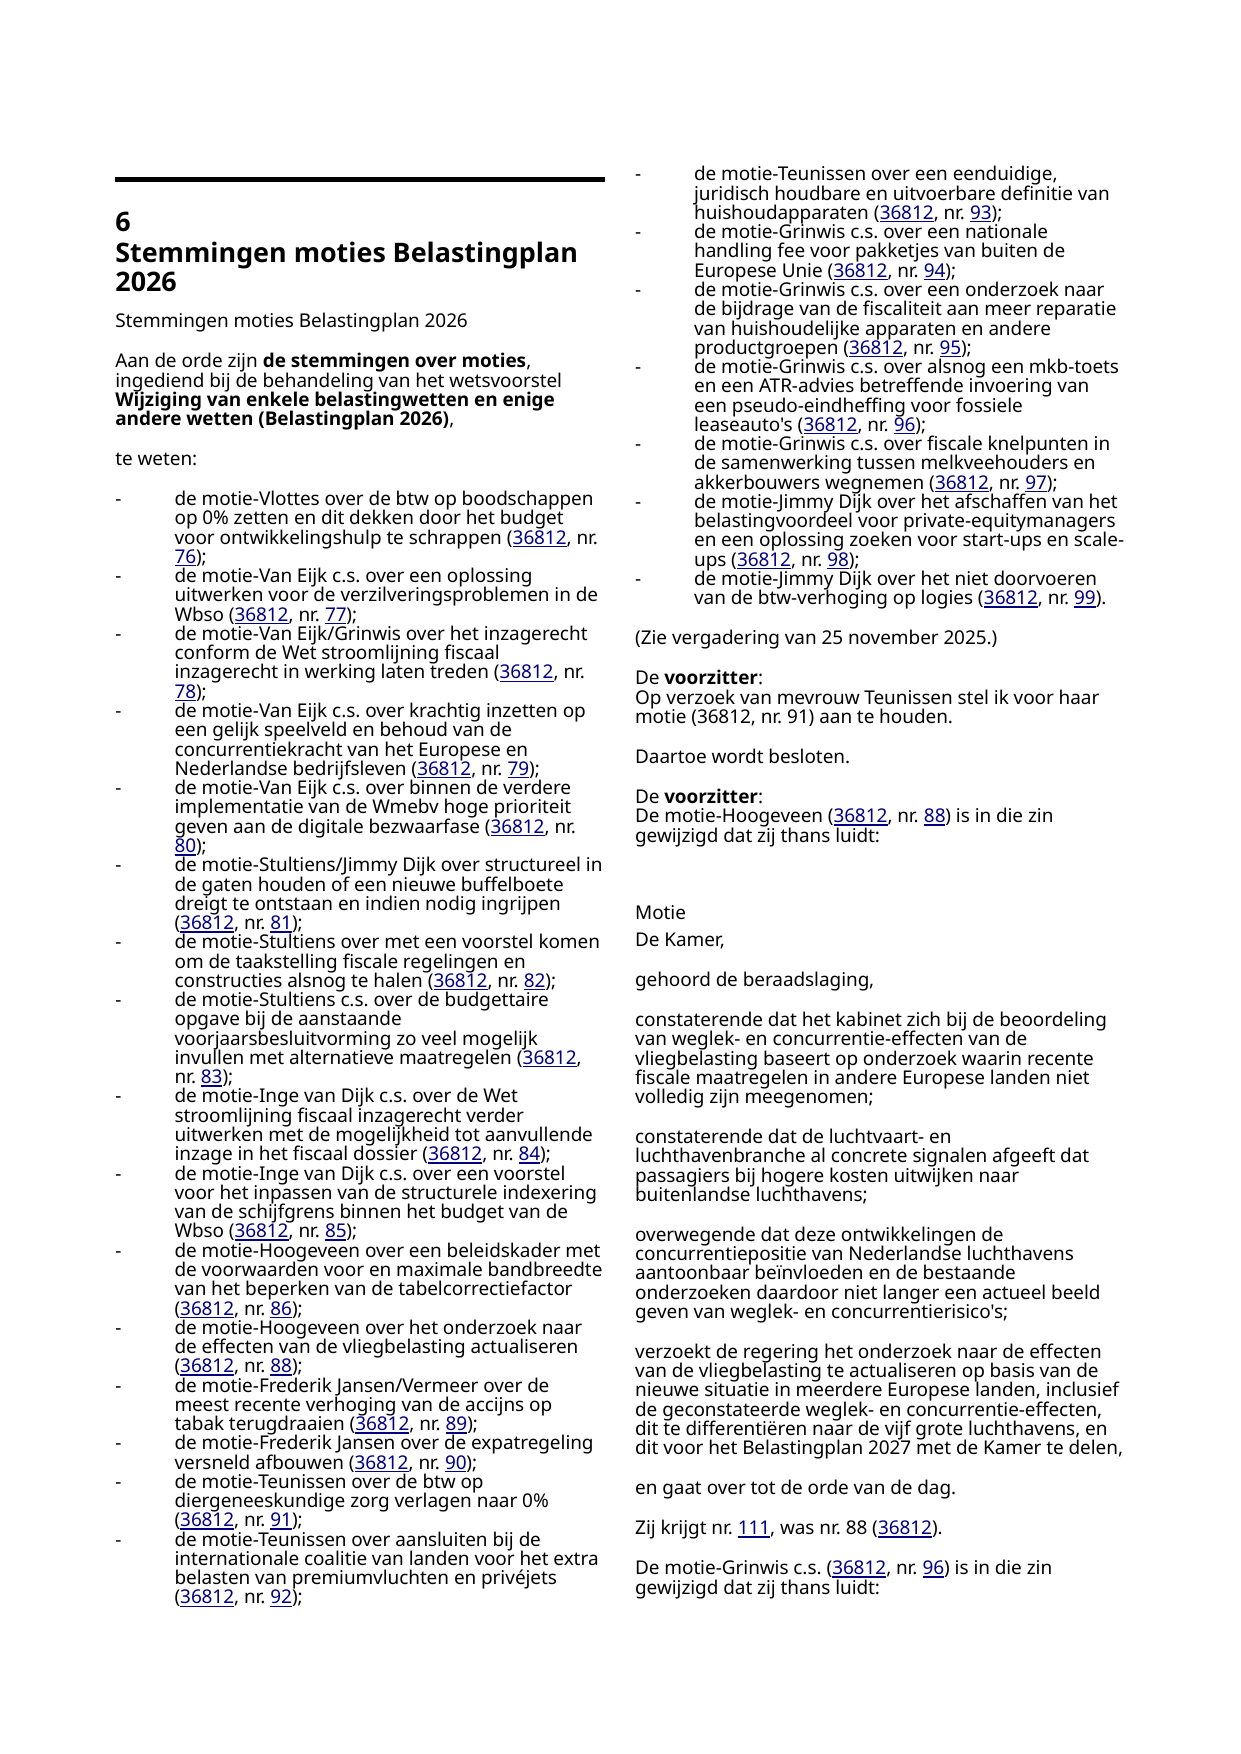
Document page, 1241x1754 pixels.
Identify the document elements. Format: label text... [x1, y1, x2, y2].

text Daartoe wordt besloten. [635, 748, 1125, 767]
list de motie-Jimmy Dijk over het niet doorvoeren van de btw-verhoging op logies (36812, nr. 99). [635, 570, 1125, 608]
list de motie-Stultiens/Jimmy Dijk over structureel in de gaten houden of een nieuwe buffelboete dreigt te ontstaan en indien nodig ingrijpen (36812, nr. 81); [115, 856, 605, 933]
text Op verzoek van mevrouw Teunissen stel ik voor haar motie (36812, nr. 91) aan te houden. [635, 689, 1125, 727]
list de motie-Stultiens c.s. over de budgettaire opgave bij de aanstaande voorjaarsbesluitvorming zo veel mogelijk invullen met alternatieve maatregelen (36812, nr. 83); [115, 991, 605, 1087]
list de motie-Frederik Jansen over de expatregeling versneld afbouwen (36812, nr. 90); [115, 1434, 605, 1473]
list de motie-Hoogeveen over het onderzoek naar de effecten van de vliegbelasting actualiseren (36812, nr. 88); [115, 1319, 605, 1377]
list de motie-Stultiens over met een voorstel komen om de taakstelling fiscale regelingen en constructies alsnog te halen (36812, nr. 82); [115, 933, 605, 991]
list de motie-Jimmy Dijk over het afschaffen van het belastingvoordeel voor private-equitymanagers en een oplossing zoeken voor start-ups en scale-ups (36812, nr. 98); [635, 493, 1125, 570]
list de motie-Frederik Jansen/Vermeer over de meest recente verhoging van de accijns op tabak terugdraaien (36812, nr. 89); [115, 1377, 605, 1434]
text De Kamer, [635, 931, 1125, 950]
list de motie-Grinwis c.s. over alsnog een mkb-toets en een ATR-advies betreffende invoering van een pseudo-eindheffing voor fossiele leaseauto's (36812, nr. 96); [635, 358, 1125, 435]
list de motie-Hoogeveen over een beleidskader met de voorwaarden voor en maximale bandbreedte van het beperken van de tabelcorrectiefactor (36812, nr. 86); [115, 1242, 605, 1319]
text Motie [635, 899, 1125, 925]
text De motie-Hoogeveen (36812, nr. 88) is in die zin gewijzigd dat zij thans luidt: [635, 807, 1125, 846]
list de motie-Van Eijk c.s. over een oplossing uitwerken voor de verzilveringsproblemen in de Wbso (36812, nr. 77); [115, 567, 605, 625]
text De motie-Grinwis c.s. (36812, nr. 96) is in die zin gewijzigd dat zij thans luidt: [635, 1559, 1125, 1598]
text en gaat over tot de orde van de dag. [635, 1479, 1125, 1498]
text te weten: [115, 450, 605, 469]
text De voorzitter: [635, 669, 1125, 689]
list de motie-Teunissen over de btw op diergeneeskundige zorg verlagen naar 0% (36812, nr. 91); [115, 1473, 605, 1531]
text Stemmingen moties Belastingplan 2026 [115, 239, 605, 312]
text Aan de orde zijn de stemmingen over moties, ingediend bij de behandeling van het wetsvoorstel Wijziging van enkele belastingwetten en enige andere wetten (Belastingplan 2026), [115, 352, 605, 429]
list de motie-Teunissen over een eenduidige, juridisch houdbare en uitvoerbare definitie van huishoudapparaten (36812, nr. 93); [635, 165, 1125, 223]
text Stemmingen moties Belastingplan 2026 [115, 312, 605, 332]
text 6 [115, 203, 605, 239]
text constaterende dat het kabinet zich bij de beoordeling van weglek- en concurrentie-effecten van de vliegbelasting baseert op onderzoek waarin recente fiscale maatregelen in andere Europese landen niet volledig zijn meegenomen; [635, 1011, 1125, 1107]
text De voorzitter: [635, 788, 1125, 807]
list de motie-Teunissen over aansluiten bij de internationale coalitie van landen voor het extra belasten van premiumvluchten en privéjets (36812, nr. 92); [115, 1531, 605, 1608]
list de motie-Vlottes over de btw op boodschappen op 0% zetten en dit dekken door het budget voor ontwikkelingshulp te schrappen (36812, nr. 76); [115, 490, 605, 567]
list de motie-Grinwis c.s. over fiscale knelpunten in de samenwerking tussen melkveehouders en akkerbouwers wegnemen (36812, nr. 97); [635, 435, 1125, 493]
list de motie-Inge van Dijk c.s. over een voorstel voor het inpassen van de structurele indexering van de schijfgrens binnen het budget van de Wbso (36812, nr. 85); [115, 1164, 605, 1242]
text (Zie vergadering van 25 november 2025.) [635, 629, 1125, 648]
text verzoekt de regering het onderzoek naar de effecten van de vliegbelasting te actualiseren op basis van de nieuwe situatie in meerdere Europese landen, inclusief de geconstateerde weglek- en concurrentie-effecten, dit te differentiëren naar de vijf grote luchthavens, en dit voor het Belastingplan 2027 met de Kamer te delen, [635, 1343, 1125, 1458]
list de motie-Grinwis c.s. over een nationale handling fee voor pakketjes van buiten de Europese Unie (36812, nr. 94); [635, 223, 1125, 281]
list de motie-Van Eijk/Grinwis over het inzagerecht conform de Wet stroomlijning fiscaal inzagerecht in werking laten treden (36812, nr. 78); [115, 625, 605, 702]
list de motie-Grinwis c.s. over een onderzoek naar de bijdrage van de fiscaliteit aan meer reparatie van huishoudelijke apparaten en andere productgroepen (36812, nr. 95); [635, 281, 1125, 358]
list de motie-Inge van Dijk c.s. over de Wet stroomlijning fiscaal inzagerecht verder uitwerken met de mogelijkheid tot aanvullende inzage in het fiscaal dossier (36812, nr. 84); [115, 1087, 605, 1164]
text constaterende dat de luchtvaart- en luchthavenbranche al concrete signalen afgeeft dat passagiers bij hogere kosten uitwijken naar buitenlandse luchthavens; [635, 1128, 1125, 1205]
text Zij krijgt nr. 111, was nr. 88 (36812). [635, 1519, 1125, 1538]
text overwegende dat deze ontwikkelingen de concurrentiepositie van Nederlandse luchthavens aantoonbaar beïnvloeden en de bestaande onderzoeken daardoor niet langer een actueel beeld geven van weglek- en concurrentierisico's; [635, 1226, 1125, 1322]
list de motie-Van Eijk c.s. over binnen de verdere implementatie van de Wmebv hoge prioriteit geven aan de digitale bezwaarfase (36812, nr. 80); [115, 779, 605, 856]
list de motie-Van Eijk c.s. over krachtig inzetten op een gelijk speelveld en behoud van de concurrentiekracht van het Europese en Nederlandse bedrijfsleven (36812, nr. 79); [115, 702, 605, 779]
text gehoord de beraadslaging, [635, 971, 1125, 990]
